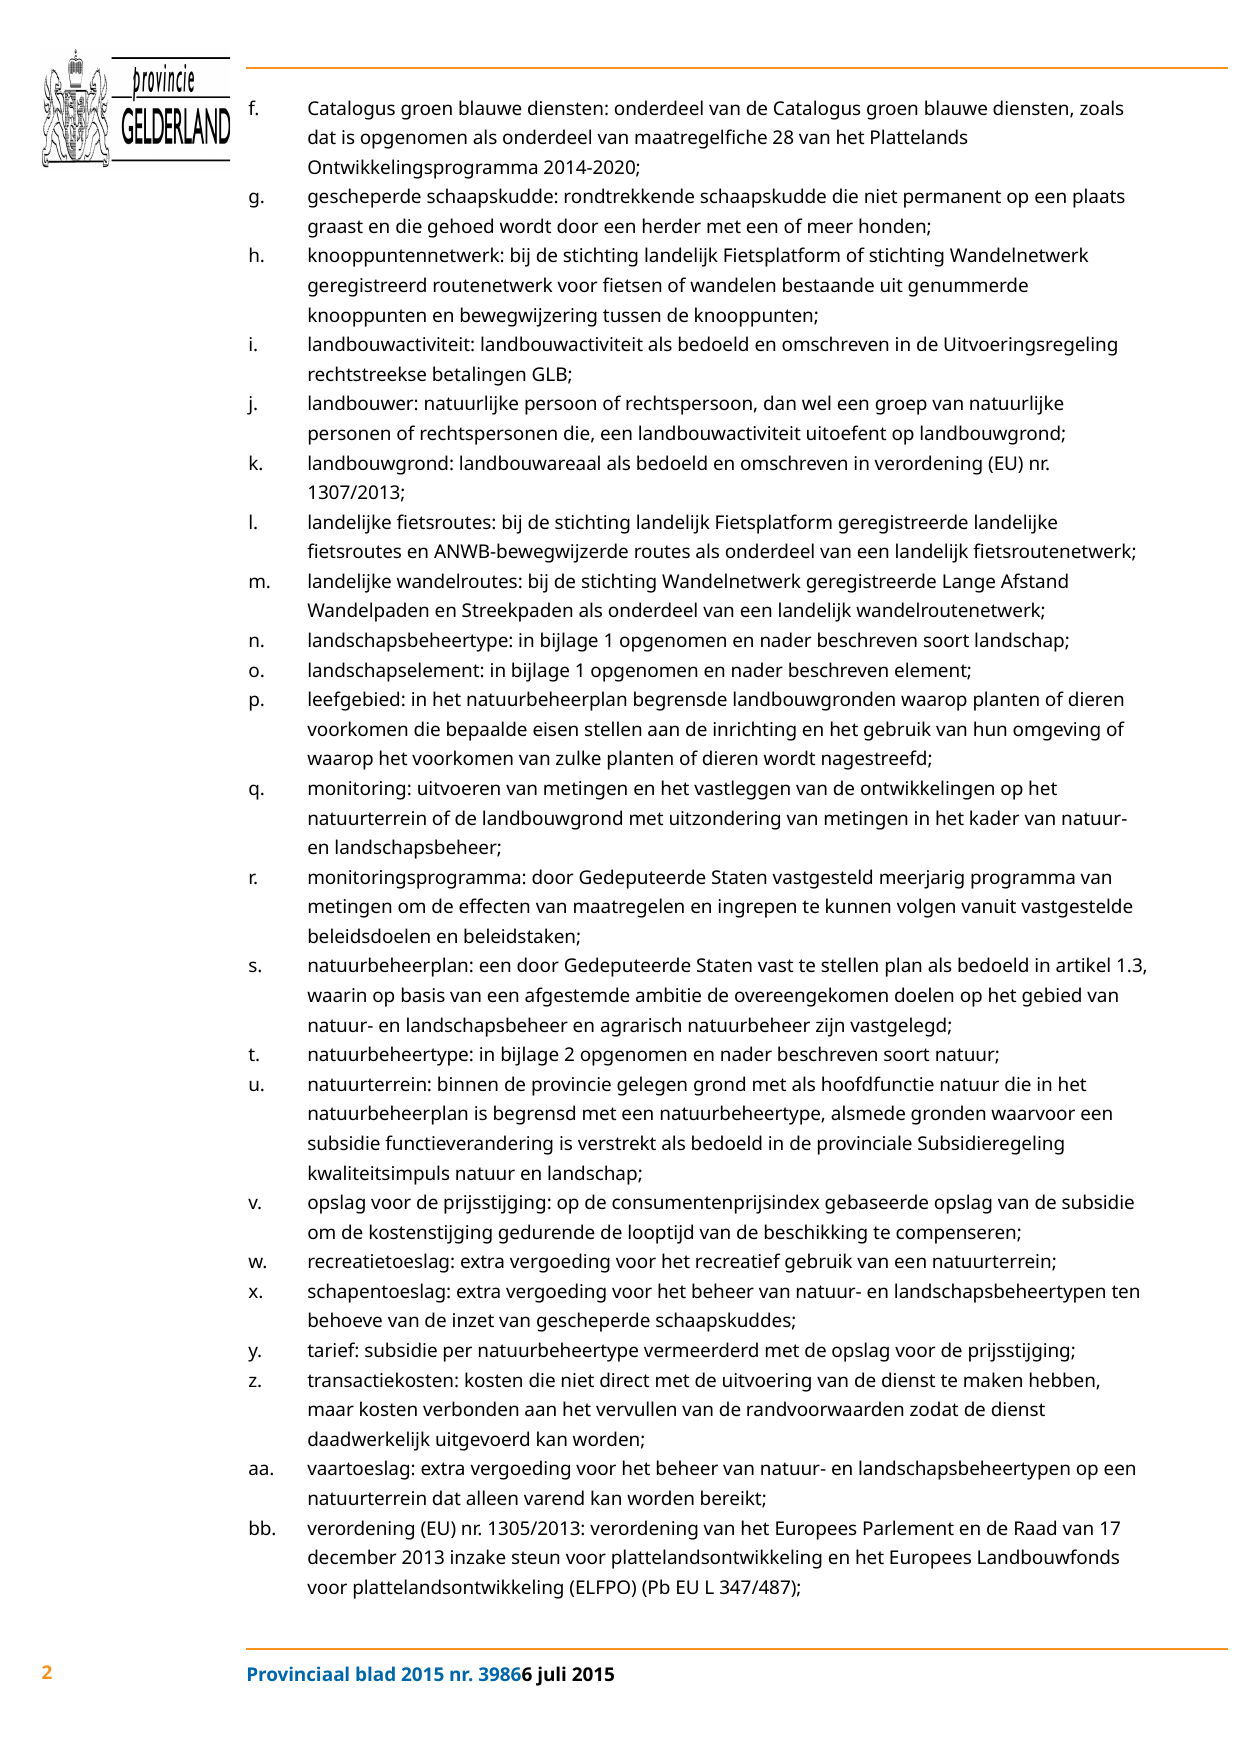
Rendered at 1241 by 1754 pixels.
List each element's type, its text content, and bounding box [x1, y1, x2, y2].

list leefgebied: in het natuurbeheerplan begrensde landbouwgronden waarop planten of dieren voorkomen die bepaalde eisen stellen aan de inrichting en het gebruik van hun omgeving of waarop het voorkomen van zulke planten of dieren wordt nagestreefd; [248, 686, 1152, 771]
list landschapselement: in bijlage 1 opgenomen en nader beschreven element; [248, 657, 1152, 683]
list transactiekosten: kosten die niet direct met de uitvoering van de dienst te maken hebben, maar kosten verbonden aan het vervullen van de randvoorwaarden zodat de dienst daadwerkelijk uitgevoerd kan worden; [248, 1367, 1152, 1452]
list landbouwgrond: landbouwareaal als bedoeld en omschreven in verordening (EU) nr. 1307/2013; [248, 450, 1152, 505]
list landbouwer: natuurlijke persoon of rechtspersoon, dan wel een groep van natuurlijke personen of rechtspersonen die, een landbouwactiviteit uitoefent op landbouwgrond; [248, 391, 1152, 446]
list natuurterrein: binnen de provincie gelegen grond met als hoofdfunctie natuur die in het natuurbeheerplan is begrensd met een natuurbeheertype, alsmede gronden waarvoor een subsidie functieverandering is verstrekt als bedoeld in de provinciale Subsidieregeling kwaliteitsimpuls natuur en landschap; [248, 1071, 1152, 1186]
list natuurbeheertype: in bijlage 2 opgenomen en nader beschreven soort natuur; [248, 1041, 1152, 1067]
list schapentoeslag: extra vergoeding voor het beheer van natuur- en landschapsbeheertypen ten behoeve van de inzet van gescheperde schaapskuddes; [248, 1278, 1152, 1333]
list vaartoeslag: extra vergoeding voor het beheer van natuur- en landschapsbeheertypen op een natuurterrein dat alleen varend kan worden bereikt; [248, 1456, 1152, 1511]
list landelijke wandelroutes: bij de stichting Wandelnetwerk geregistreerde Lange Afstand Wandelpaden en Streekpaden als onderdeel van een landelijk wandelroutenetwerk; [248, 568, 1152, 623]
list monitoring: uitvoeren van metingen en het vastleggen van de ontwikkelingen op het natuurterrein of de landbouwgrond met uitzondering van metingen in het kader van natuur- en landschapsbeheer; [248, 775, 1152, 860]
picture [41, 47, 231, 172]
list verordening (EU) nr. 1305/2013: verordening van het Europees Parlement en de Raad van 17 december 2013 inzake steun voor plattelandsontwikkeling en het Europees Landbouwfonds voor plattelandsontwikkeling (ELFPO) (Pb EU L 347/487); [248, 1515, 1152, 1600]
list gescheperde schaapskudde: rondtrekkende schaapskudde die niet permanent op een plaats graast en die gehoed wordt door een herder met een of meer honden; [248, 183, 1152, 239]
list Catalogus groen blauwe diensten: onderdeel van de Catalogus groen blauwe diensten, zoals dat is opgenomen als onderdeel van maatregelfiche 28 van het Plattelands Ontwikkelingsprogramma 2014-2020; [248, 95, 1152, 180]
list monitoringsprogramma: door Gedeputeerde Staten vastgesteld meerjarig programma van metingen om de effecten van maatregelen en ingrepen te kunnen volgen vanuit vastgestelde beleidsdoelen en beleidstaken; [248, 864, 1152, 949]
list recreatietoeslag: extra vergoeding voor het recreatief gebruik van een natuurterrein; [248, 1248, 1152, 1274]
list opslag voor de prijsstijging: op de consumentenprijsindex gebaseerde opslag van de subsidie om de kostenstijging gedurende de looptijd van de beschikking te compenseren; [248, 1189, 1152, 1245]
list landschapsbeheertype: in bijlage 1 opgenomen en nader beschreven soort landschap; [248, 627, 1152, 653]
list landbouwactiviteit: landbouwactiviteit als bedoeld en omschreven in de Uitvoeringsregeling rechtstreekse betalingen GLB; [248, 331, 1152, 387]
list knooppuntennetwerk: bij de stichting landelijk Fietsplatform of stichting Wandelnetwerk geregistreerd routenetwerk voor fietsen of wandelen bestaande uit genummerde knooppunten en bewegwijzering tussen de knooppunten; [248, 243, 1152, 328]
list natuurbeheerplan: een door Gedeputeerde Staten vast te stellen plan als bedoeld in artikel 1.3, waarin op basis van een afgestemde ambitie de overeengekomen doelen op het gebied van natuur- en landschapsbeheer en agrarisch natuurbeheer zijn vastgelegd; [248, 953, 1152, 1038]
list landelijke fietsroutes: bij de stichting landelijk Fietsplatform geregistreerde landelijke fietsroutes en ANWB-bewegwijzerde routes als onderdeel van een landelijk fietsroutenetwerk; [248, 509, 1152, 564]
list tarief: subsidie per natuurbeheertype vermeerderd met de opslag voor de prijsstijging; [248, 1337, 1152, 1363]
